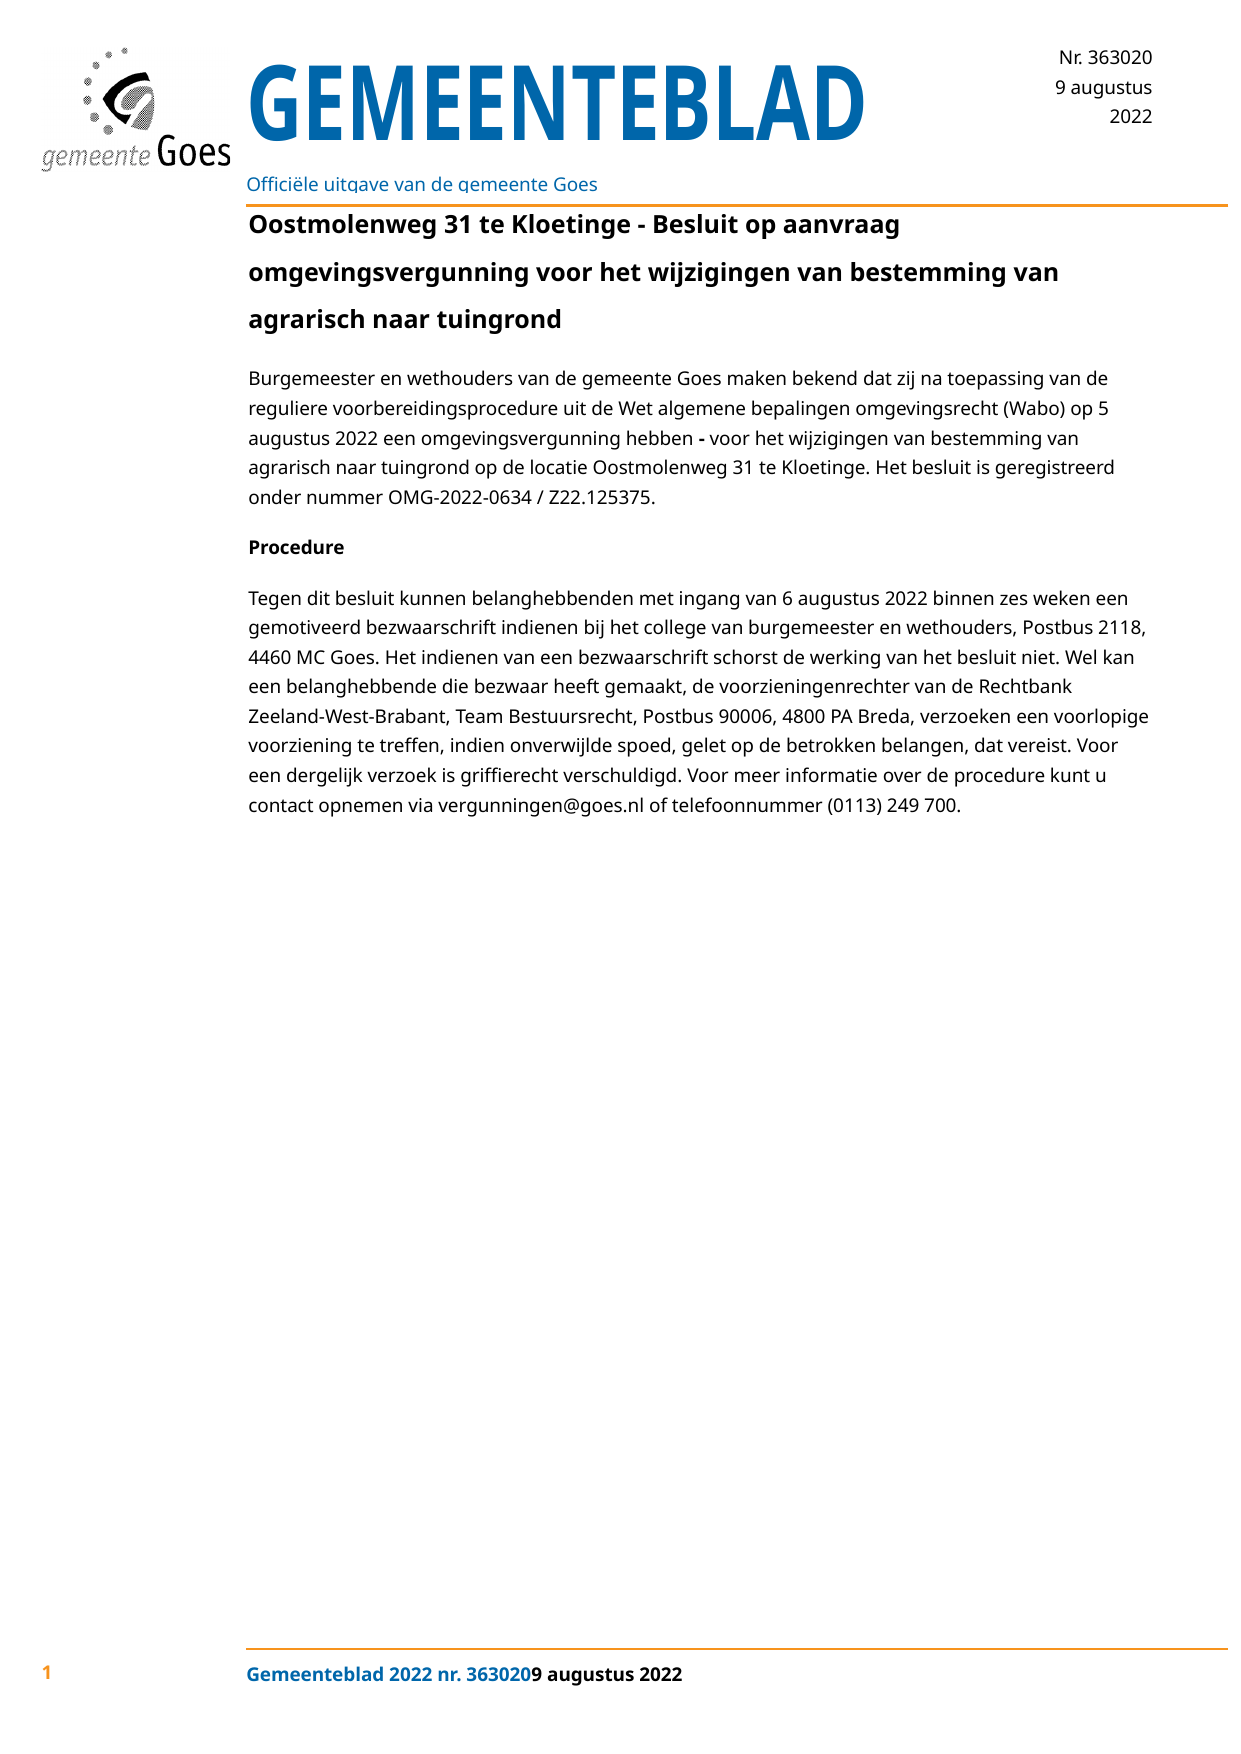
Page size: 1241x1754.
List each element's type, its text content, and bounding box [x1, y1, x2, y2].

text Oostmolenweg 31 te Kloetinge - Besluit op aanvraag omgevingsvergunning voor het wijzigingen van bestemming van agrarisch naar tuingrond [248, 207, 1152, 336]
picture [41, 47, 231, 172]
text Procedure [248, 534, 1152, 560]
text Tegen dit besluit kunnen belanghebbenden met ingang van 6 augustus 2022 binnen zes weken een gemotiveerd bezwaarschrift indienen bij het college van burgemeester en wethouders, Postbus 2118, 4460 MC Goes. Het indienen van een bezwaarschrift schorst de werking van het besluit niet. Wel kan een belanghebbende die bezwaar heeft gemaakt, de voorzieningenrechter van de Rechtbank Zeeland-West-Brabant, Team Bestuursrecht, Postbus 90006, 4800 PA Breda, verzoeken een voorlopige voorziening te treffen, indien onverwijlde spoed, gelet op de betrokken belangen, dat vereist. Voor een dergelijk verzoek is griffierecht verschuldigd. Voor meer informatie over de procedure kunt u contact opnemen via vergunningen@goes.nl of telefoonnummer (0113) 249 700. [248, 585, 1152, 817]
text Burgemeester en wethouders van de gemeente Goes maken bekend dat zij na toepassing van de reguliere voorbereidingsprocedure uit de Wet algemene bepalingen omgevingsrecht (Wabo) op 5 augustus 2022 een omgevingsvergunning hebben - voor het wijzigingen van bestemming van agrarisch naar tuingrond op de locatie Oostmolenweg 31 te Kloetinge. Het besluit is geregistreerd onder nummer OMG-2022-0634 / Z22.125375. [248, 366, 1152, 509]
